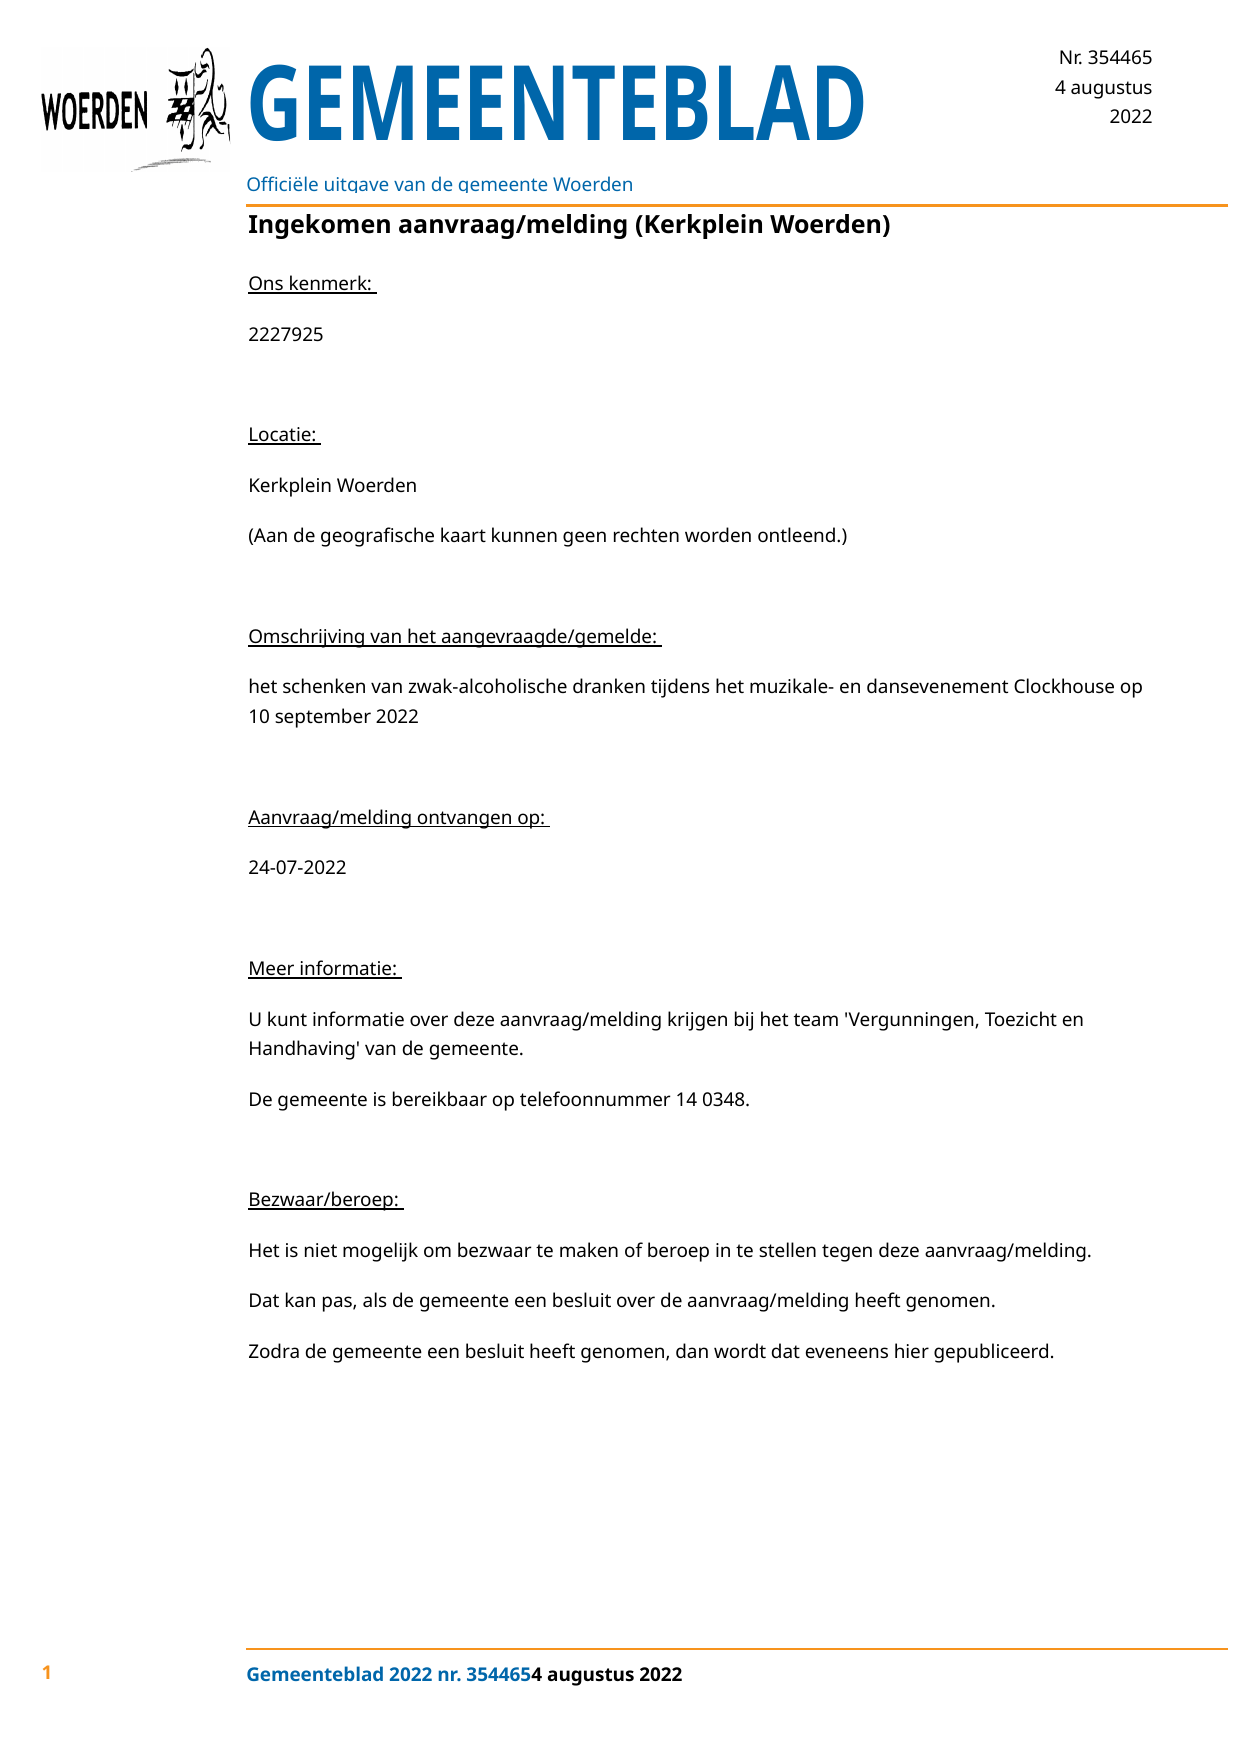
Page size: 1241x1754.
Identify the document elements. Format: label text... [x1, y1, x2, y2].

text 24-07-2022 [248, 854, 1152, 880]
text Omschrijving van het aangevraagde/gemelde: [248, 623, 1152, 649]
text Ingekomen aanvraag/melding (Kerkplein Woerden) [248, 207, 1152, 241]
text Ons kenmerk: [248, 270, 1152, 296]
text De gemeente is bereikbaar op telefoonnummer 14 0348. [248, 1086, 1152, 1111]
text Kerkplein Woerden [248, 472, 1152, 498]
text Aanvraag/melding ontvangen op: [248, 804, 1152, 830]
picture [41, 47, 231, 172]
text Meer informatie: [248, 955, 1152, 981]
text (Aan de geografische kaart kunnen geen rechten worden ontleend.) [248, 522, 1152, 548]
text U kunt informatie over deze aanvraag/melding krijgen bij het team 'Vergunningen, Toezicht en Handhaving' van de gemeente. [248, 1006, 1152, 1061]
text Bezwaar/beroep: [248, 1187, 1152, 1212]
text Locatie: [248, 422, 1152, 447]
text het schenken van zwak-alcoholische dranken tijdens het muzikale- en dansevenement Clockhouse op 10 september 2022 [248, 674, 1152, 729]
text Het is niet mogelijk om bezwaar te maken of beroep in te stellen tegen deze aanvraag/melding. [248, 1237, 1152, 1263]
text Zodra de gemeente een besluit heeft genomen, dan wordt dat eveneens hier gepubliceerd. [248, 1338, 1152, 1363]
text Dat kan pas, als de gemeente een besluit over de aanvraag/melding heeft genomen. [248, 1287, 1152, 1313]
text 2227925 [248, 321, 1152, 346]
